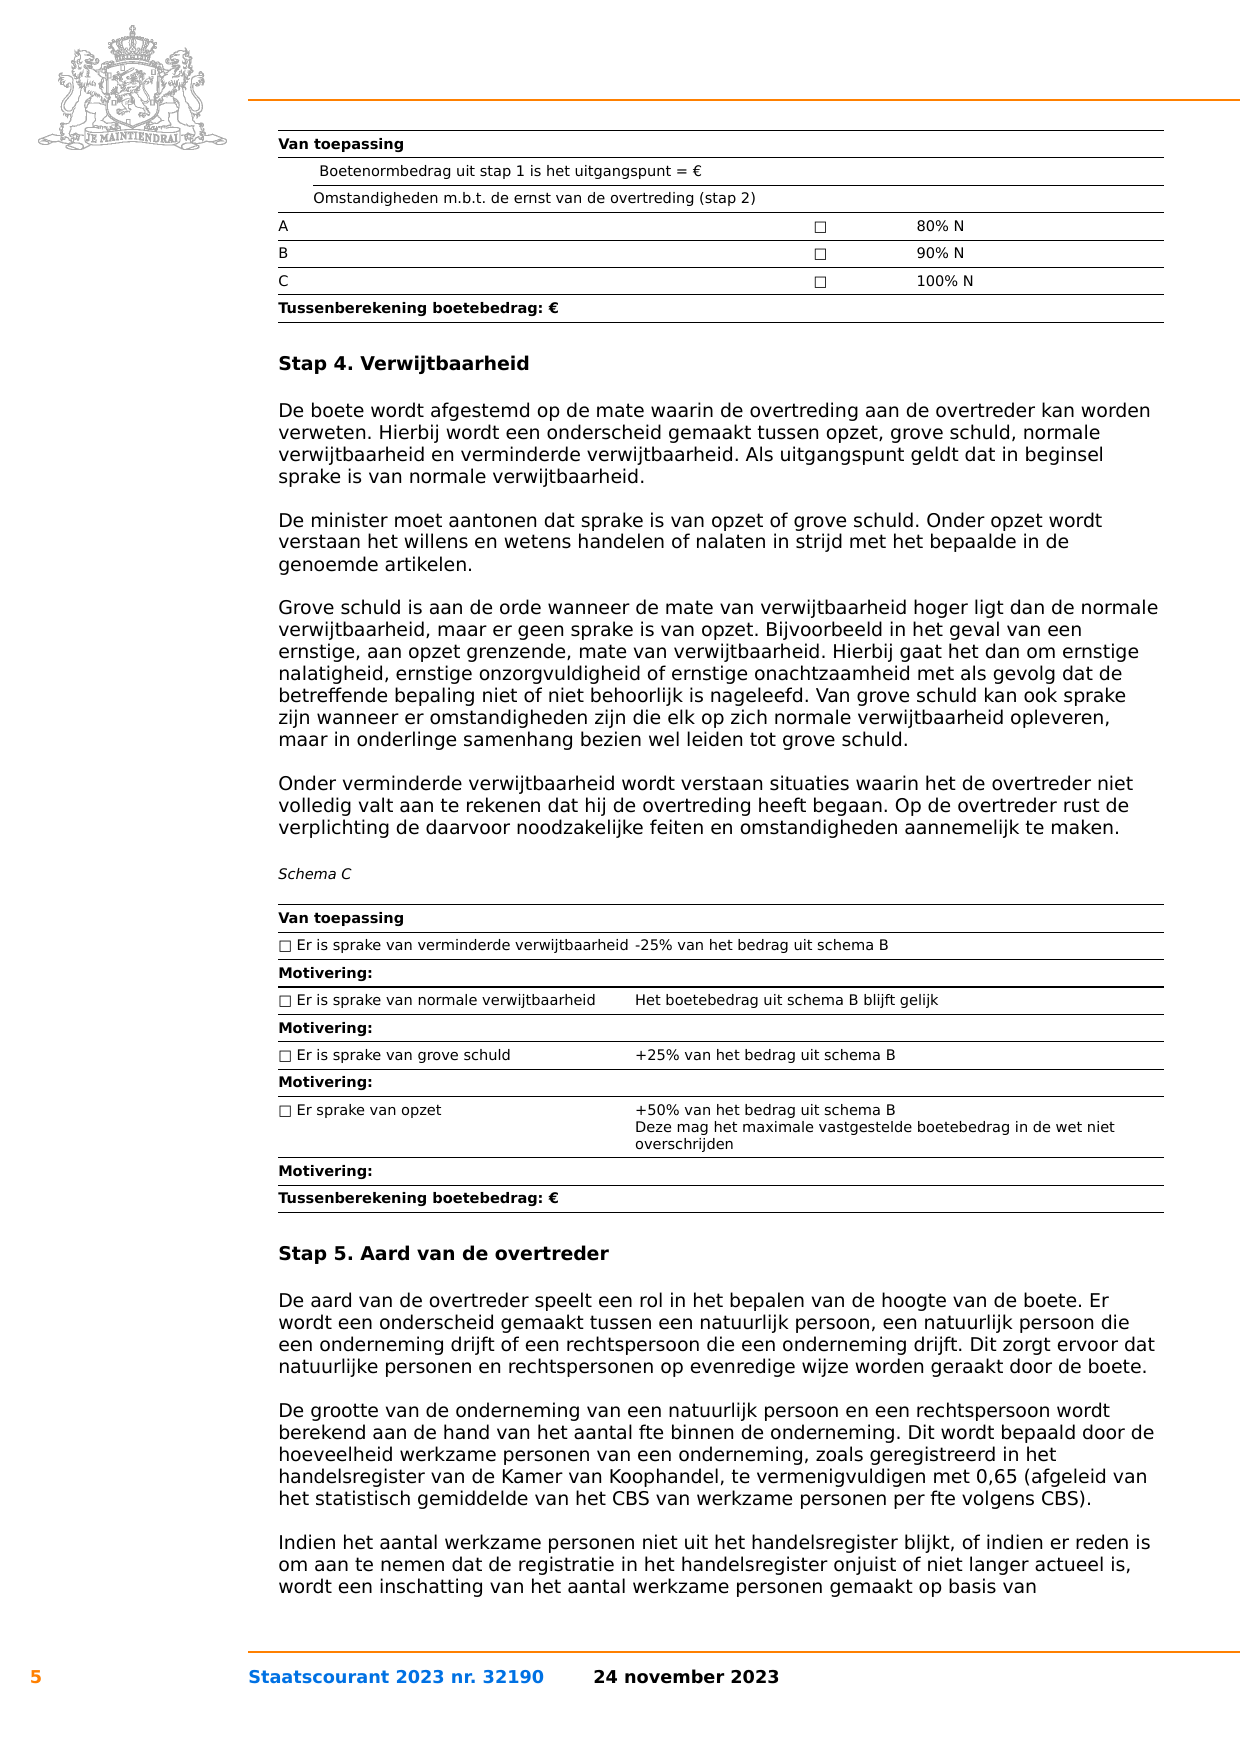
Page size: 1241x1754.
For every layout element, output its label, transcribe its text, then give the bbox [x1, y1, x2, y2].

table_cell [278, 158, 313, 212]
table_cell Motivering: [278, 960, 1163, 986]
table_cell □ Er is sprake van normale verwijtbaarheid [278, 988, 629, 1014]
table_header Schema C [278, 861, 1163, 882]
table_cell -25% van het bedrag uit schema B [629, 933, 1163, 959]
table_cell [603, 268, 671, 294]
subtitle Stap 5. Aard van de overtreder [278, 1243, 1163, 1265]
table_cell □ [807, 268, 910, 294]
table_cell [278, 883, 1163, 904]
picture [38, 25, 227, 150]
table_cell □ [807, 241, 910, 267]
text Grove schuld is aan de orde wanneer de mate van verwijtbaarheid hoger ligt dan de normale verwijtbaarheid, maar er geen sprake is van opzet. Bijvoorbeeld in het geval van een ernstige, aan opzet grenzende, mate van verwijtbaarheid. Hierbij gaat het dan om ernstige nalatigheid, ernstige onzorgvuldigheid of ernstige onachtzaamheid met als gevolg dat de betreffende bepaling niet of niet behoorlijk is nageleefd. Van grove schuld kan ook sprake zijn wanneer er omstandigheden zijn die elk op zich normale verwijtbaarheid opleveren, maar in onderlinge samenhang bezien wel leiden tot grove schuld. [278, 597, 1163, 751]
table_cell +25% van het bedrag uit schema B [629, 1042, 1163, 1068]
subtitle Stap 4. Verwijtbaarheid [278, 353, 1163, 375]
table_cell □ Er is sprake van grove schuld [278, 1042, 629, 1068]
table_cell Tussenberekening boetebedrag: € [278, 1186, 1163, 1212]
table_cell [671, 268, 739, 294]
table_cell 80% N [910, 213, 1163, 239]
table_cell □ [807, 213, 910, 239]
table_cell [671, 213, 739, 239]
table_cell [313, 213, 603, 239]
table_cell 90% N [910, 241, 1163, 267]
table_cell Motivering: [278, 1070, 1163, 1096]
table_cell +50% van het bedrag uit schema B Deze mag het maximale vastgestelde boetebedrag in de wet niet overschrijden [629, 1097, 1163, 1157]
table_cell □ Er sprake van opzet [278, 1097, 629, 1157]
table_cell C [278, 268, 313, 294]
table_cell [313, 241, 603, 267]
table_cell Motivering: [278, 1015, 1163, 1041]
table_cell [671, 241, 739, 267]
table_cell [603, 241, 671, 267]
text De grootte van de onderneming van een natuurlijk persoon en een rechtspersoon wordt berekend aan de hand van het aantal fte binnen de onderneming. Dit wordt bepaald door de hoeveelheid werkzame personen van een onderneming, zoals geregistreerd in het handelsregister van de Kamer van Koophandel, te vermenigvuldigen met 0,65 (afgeleid van het statistisch gemiddelde van het CBS van werkzame personen per fte volgens CBS). [278, 1400, 1163, 1510]
text De aard van de overtreder speelt een rol in het bepalen van de hoogte van de boete. Er wordt een onderscheid gemaakt tussen een natuurlijk persoon, een natuurlijk persoon die een onderneming drijft of een rechtspersoon die een onderneming drijft. Dit zorgt ervoor dat natuurlijke personen en rechtspersonen op evenredige wijze worden geraakt door de boete. [278, 1290, 1163, 1378]
text De boete wordt afgestemd op de mate waarin de overtreding aan de overtreder kan worden verweten. Hierbij wordt een onderscheid gemaakt tussen opzet, grove schuld, normale verwijtbaarheid en verminderde verwijtbaarheid. Als uitgangspunt geldt dat in beginsel sprake is van normale verwijtbaarheid. [278, 400, 1163, 488]
table_cell [739, 213, 807, 239]
table_cell Van toepassing [278, 131, 1163, 157]
table_cell Omstandigheden m.b.t. de ernst van de overtreding (stap 2) [313, 186, 1163, 212]
table_cell [739, 241, 807, 267]
table_cell Tussenberekening boetebedrag: € [278, 295, 1163, 322]
text Indien het aantal werkzame personen niet uit het handelsregister blijkt, of indien er reden is om aan te nemen dat de registratie in het handelsregister onjuist of niet langer actueel is, wordt een inschatting van het aantal werkzame personen gemaakt op basis van [278, 1532, 1163, 1598]
text De minister moet aantonen dat sprake is van opzet of grove schuld. Onder opzet wordt verstaan het willens en wetens handelen of nalaten in strijd met het bepaalde in de genoemde artikelen. [278, 509, 1163, 575]
table_cell A [278, 213, 313, 239]
table_cell [313, 268, 603, 294]
table_cell B [278, 241, 313, 267]
text Onder verminderde verwijtbaarheid wordt verstaan situaties waarin het de overtreder niet volledig valt aan te rekenen dat hij de overtreding heeft begaan. Op de overtreder rust de verplichting de daarvoor noodzakelijke feiten en omstandigheden aannemelijk te maken. [278, 773, 1163, 839]
table_cell Van toepassing [278, 905, 1163, 932]
table_cell [739, 268, 807, 294]
table_cell Motivering: [278, 1158, 1163, 1185]
table_cell Boetenormbedrag uit stap 1 is het uitgangspunt = € [313, 158, 1163, 185]
table_cell 100% N [910, 268, 1163, 294]
table_cell □ Er is sprake van verminderde verwijtbaarheid [278, 933, 629, 959]
table_cell [603, 213, 671, 239]
table_cell Het boetebedrag uit schema B blijft gelijk [629, 988, 1163, 1014]
